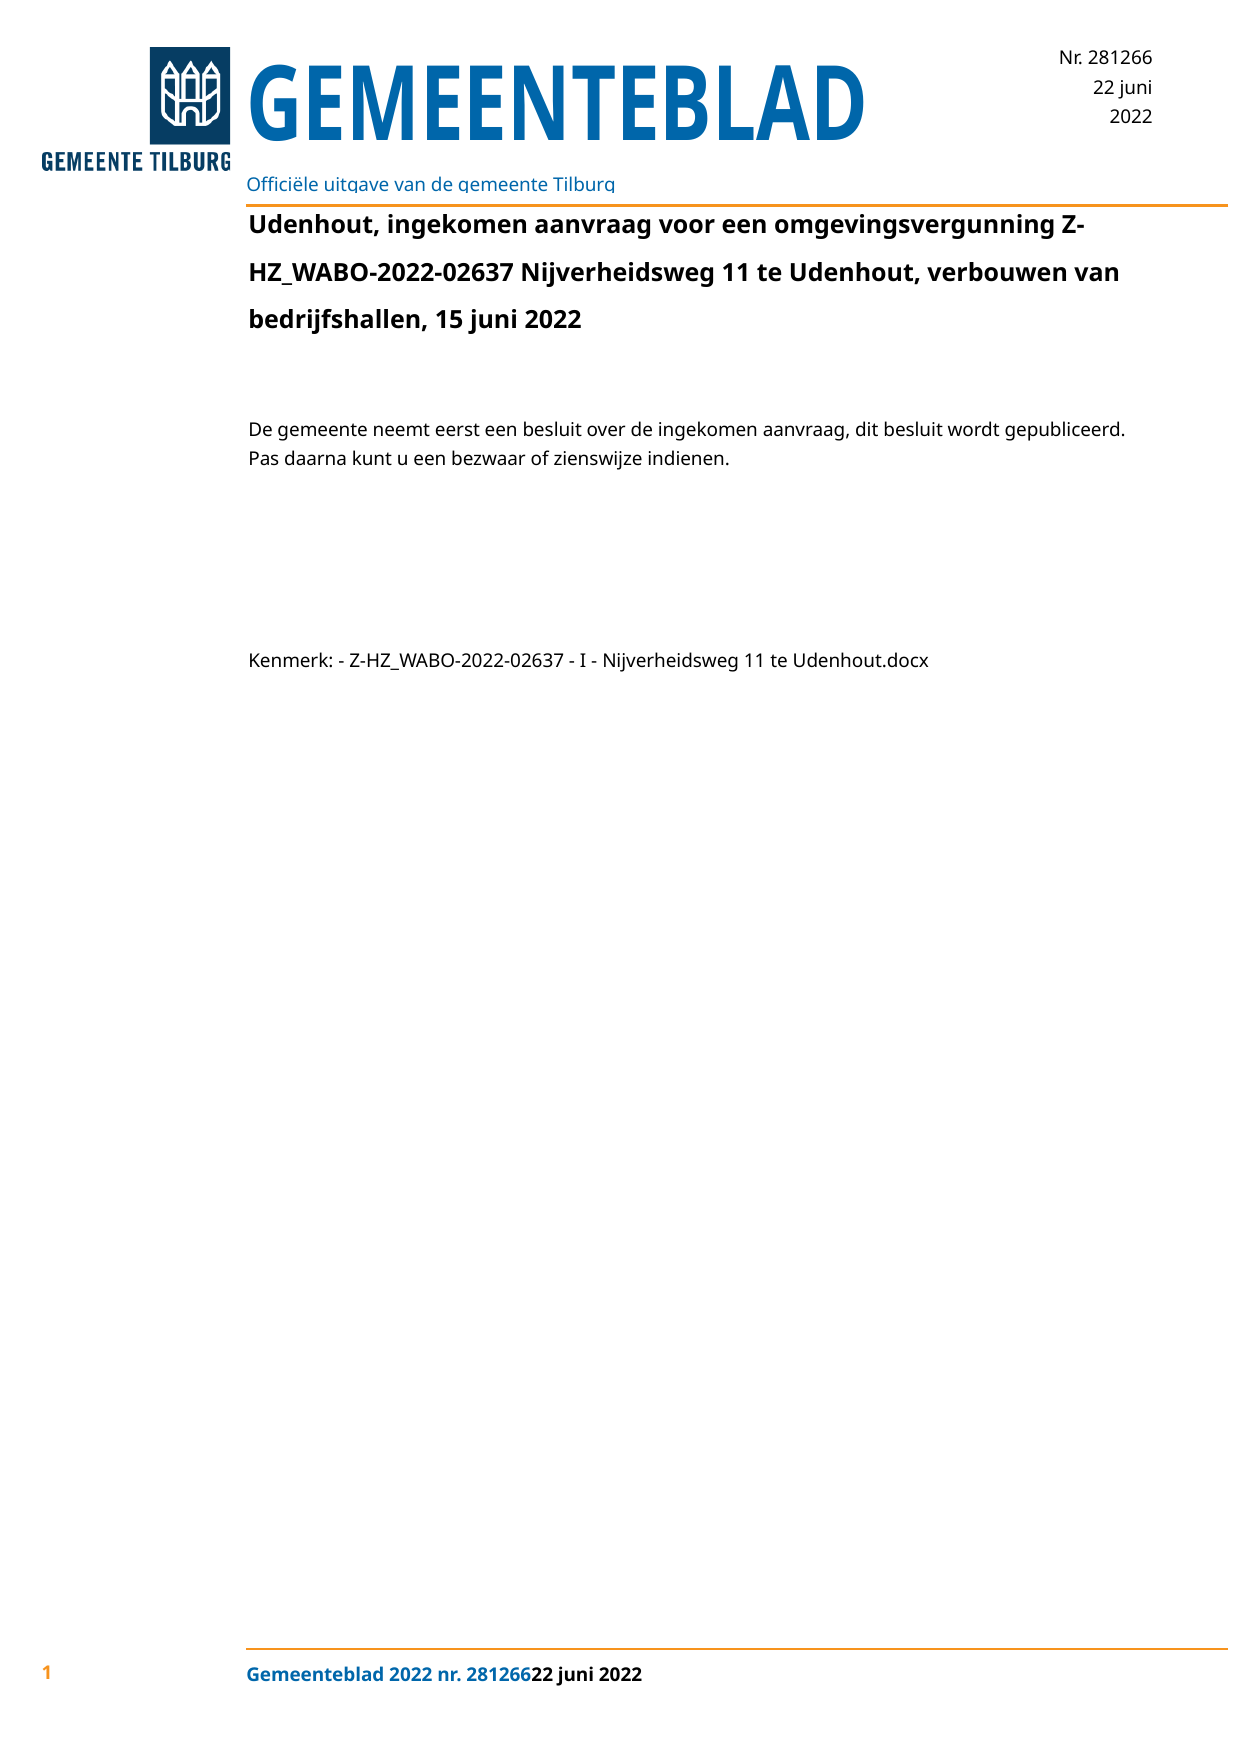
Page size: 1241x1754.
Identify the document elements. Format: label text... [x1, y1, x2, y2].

text Udenhout, ingekomen aanvraag voor een omgevingsvergunning Z-HZ_WABO-2022-02637 Nijverheidsweg 11 te Udenhout, verbouwen van bedrijfshallen, 15 juni 2022 [248, 207, 1152, 336]
picture [41, 47, 231, 172]
text De gemeente neemt eerst een besluit over de ingekomen aanvraag, dit besluit wordt gepubliceerd. Pas daarna kunt u een bezwaar of zienswijze indienen. [248, 416, 1152, 471]
text Kenmerk: - Z-HZ_WABO-2022-02637 - I - Nijverheidsweg 11 te Udenhout.docx [248, 647, 1152, 673]
